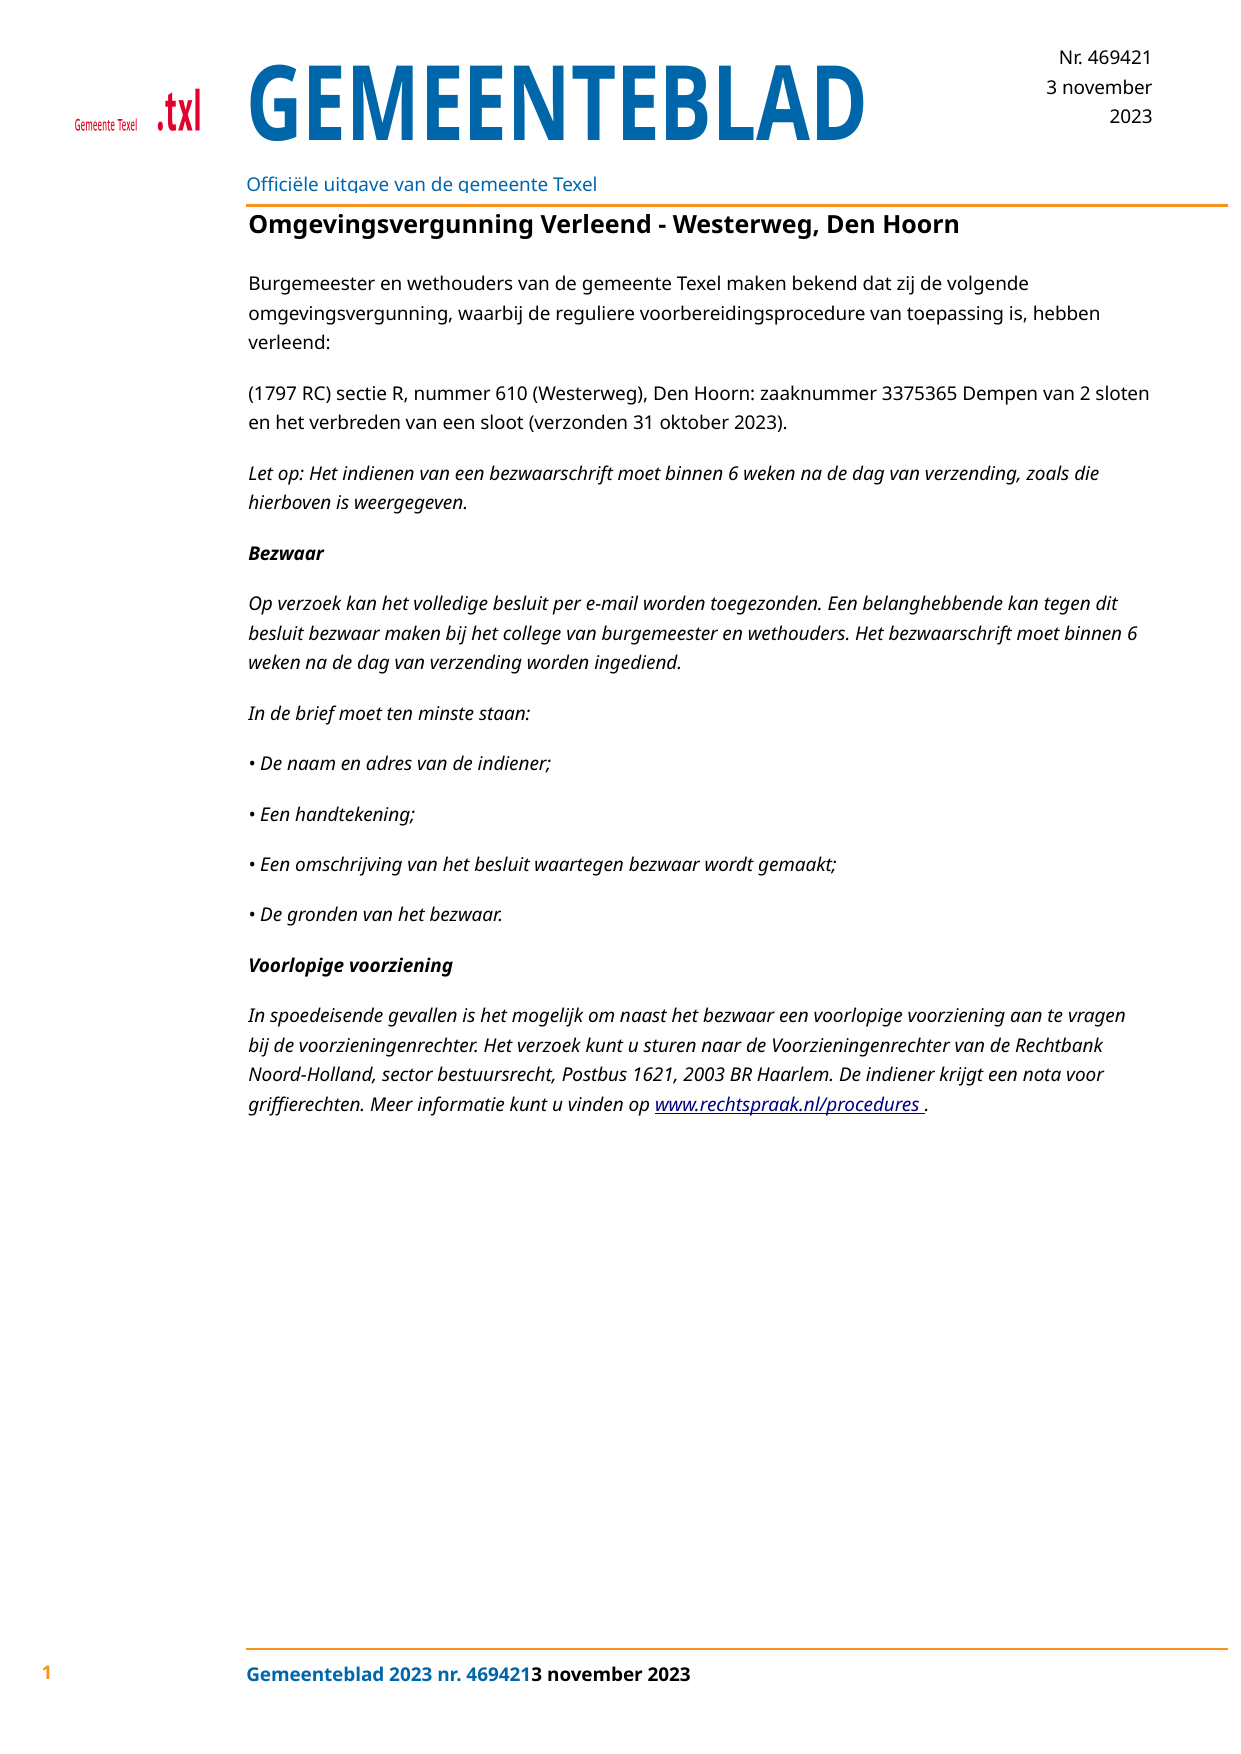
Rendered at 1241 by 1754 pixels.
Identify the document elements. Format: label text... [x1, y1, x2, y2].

text Op verzoek kan het volledige besluit per e-mail worden toegezonden. Een belanghebbende kan tegen dit besluit bezwaar maken bij het college van burgemeester en wethouders. Het bezwaarschrift moet binnen 6 weken na de dag van verzending worden ingediend. [248, 590, 1152, 675]
text Let op: Het indienen van een bezwaarschrift moet binnen 6 weken na de dag van verzending, zoals die hierboven is weergegeven. [248, 460, 1152, 515]
text • Een omschrijving van het besluit waartegen bezwaar wordt gemaakt; [248, 851, 1152, 877]
text • De naam en adres van de indiener; [248, 750, 1152, 776]
picture [41, 47, 231, 172]
text In de brief moet ten minste staan: [248, 700, 1152, 726]
text • Een handtekening; [248, 801, 1152, 826]
text Voorlopige voorziening [248, 952, 1152, 978]
text In spoedeisende gevallen is het mogelijk om naast het bezwaar een voorlopige voorziening aan te vragen bij de voorzieningenrechter. Het verzoek kunt u sturen naar de Voorzieningenrechter van de Rechtbank Noord-Holland, sector bestuursrecht, Postbus 1621, 2003 BR Haarlem. De indiener krijgt een nota voor griffierechten. Meer informatie kunt u vinden op www.rechtspraak.nl/procedures . [248, 1002, 1152, 1117]
text Omgevingsvergunning Verleend - Westerweg, Den Hoorn [248, 207, 1152, 241]
text Burgemeester en wethouders van de gemeente Texel maken bekend dat zij de volgende omgevingsvergunning, waarbij de reguliere voorbereidingsprocedure van toepassing is, hebben verleend: [248, 270, 1152, 355]
text Bezwaar [248, 540, 1152, 566]
text • De gronden van het bezwaar. [248, 902, 1152, 927]
text (1797 RC) sectie R, nummer 610 (Westerweg), Den Hoorn: zaaknummer 3375365 Dempen van 2 sloten en het verbreden van een sloot (verzonden 31 oktober 2023). [248, 380, 1152, 435]
